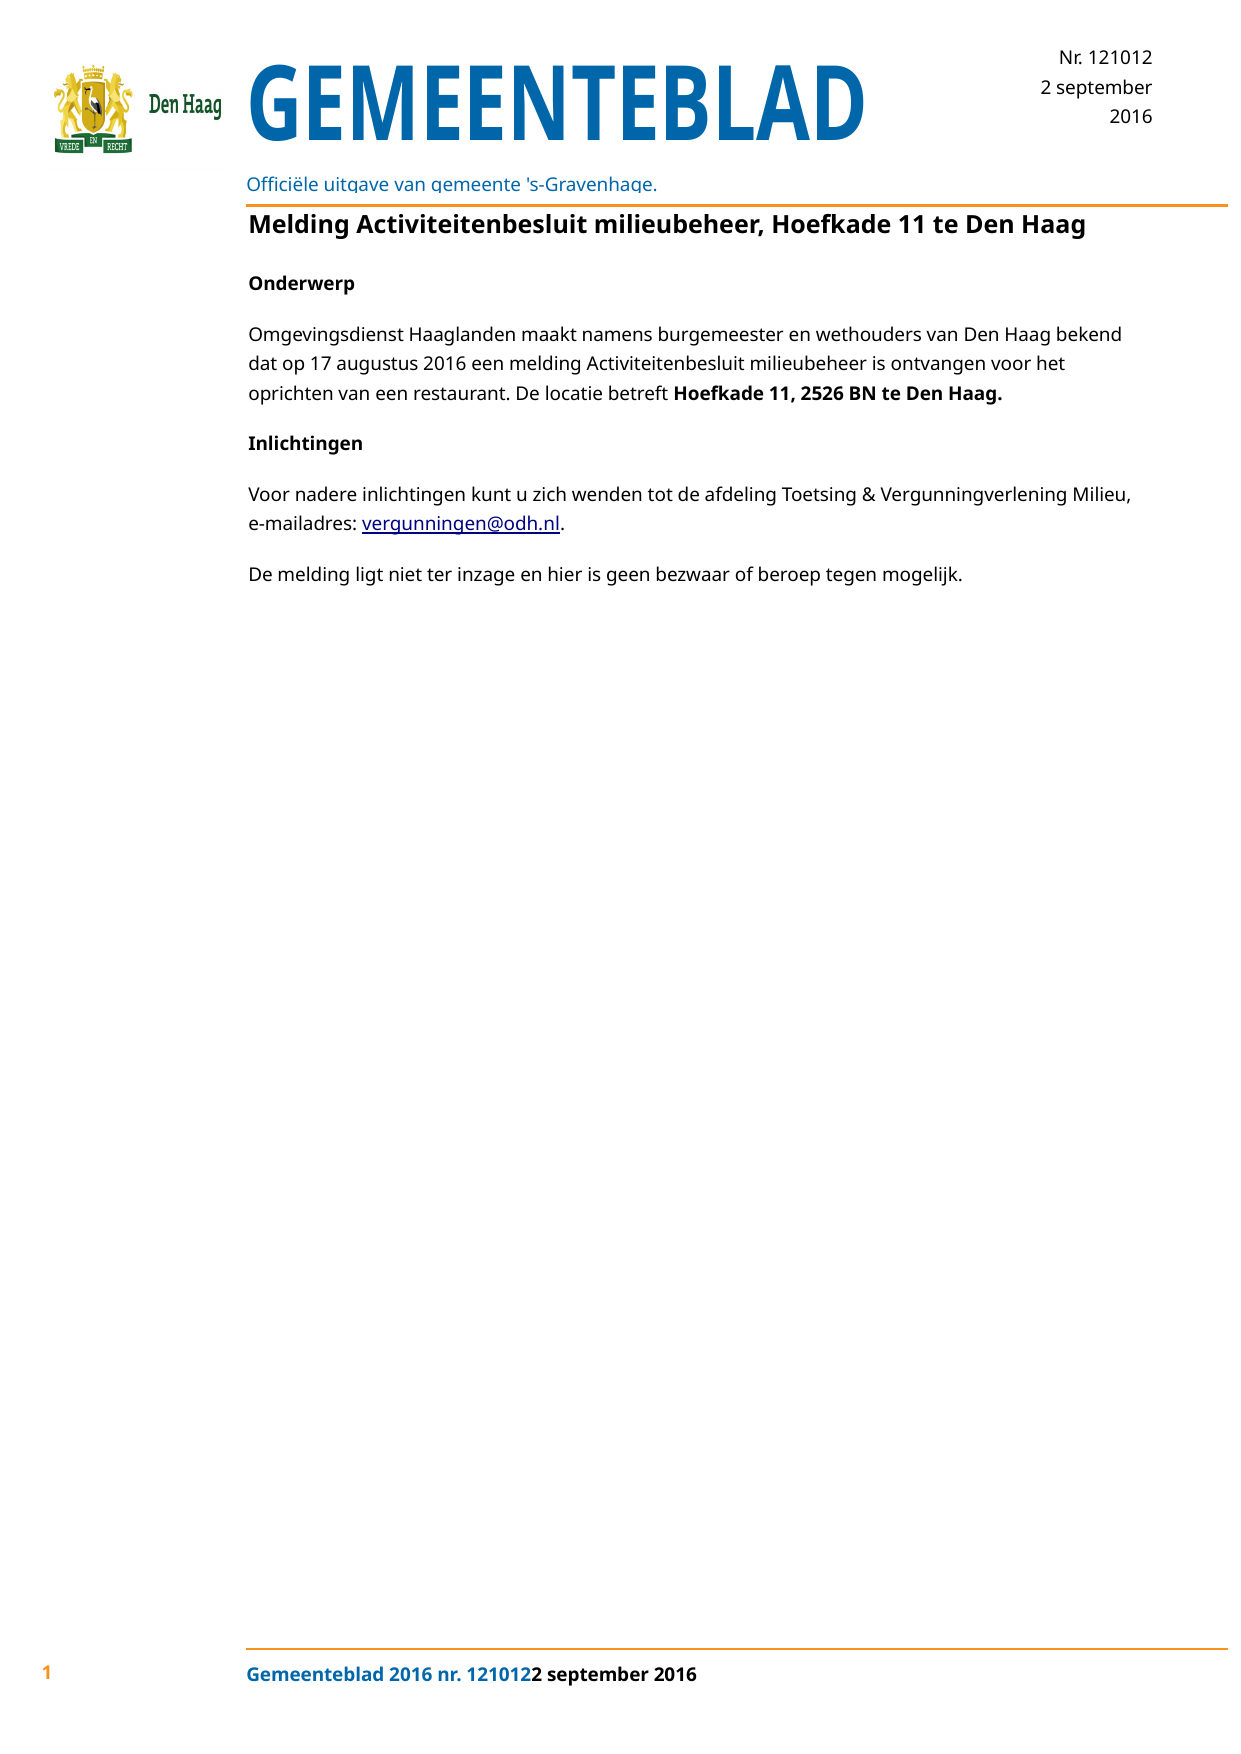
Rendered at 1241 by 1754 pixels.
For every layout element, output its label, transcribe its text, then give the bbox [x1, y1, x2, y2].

text Voor nadere inlichtingen kunt u zich wenden tot de afdeling Toetsing & Vergunningverlening Milieu, e-mailadres: vergunningen@odh.nl. [248, 481, 1152, 536]
text Inlichtingen [248, 430, 1152, 456]
text Onderwerp [248, 270, 1152, 296]
text Omgevingsdienst Haaglanden maakt namens burgemeester en wethouders van Den Haag bekend dat op 17 augustus 2016 een melding Activiteitenbesluit milieubeheer is ontvangen voor het oprichten van een restaurant. De locatie betreft Hoefkade 11, 2526 BN te Den Haag. [248, 321, 1152, 406]
text De melding ligt niet ter inzage en hier is geen bezwaar of beroep tegen mogelijk. [248, 561, 1152, 586]
picture [41, 47, 231, 172]
text Melding Activiteitenbesluit milieubeheer, Hoefkade 11 te Den Haag [248, 207, 1152, 241]
